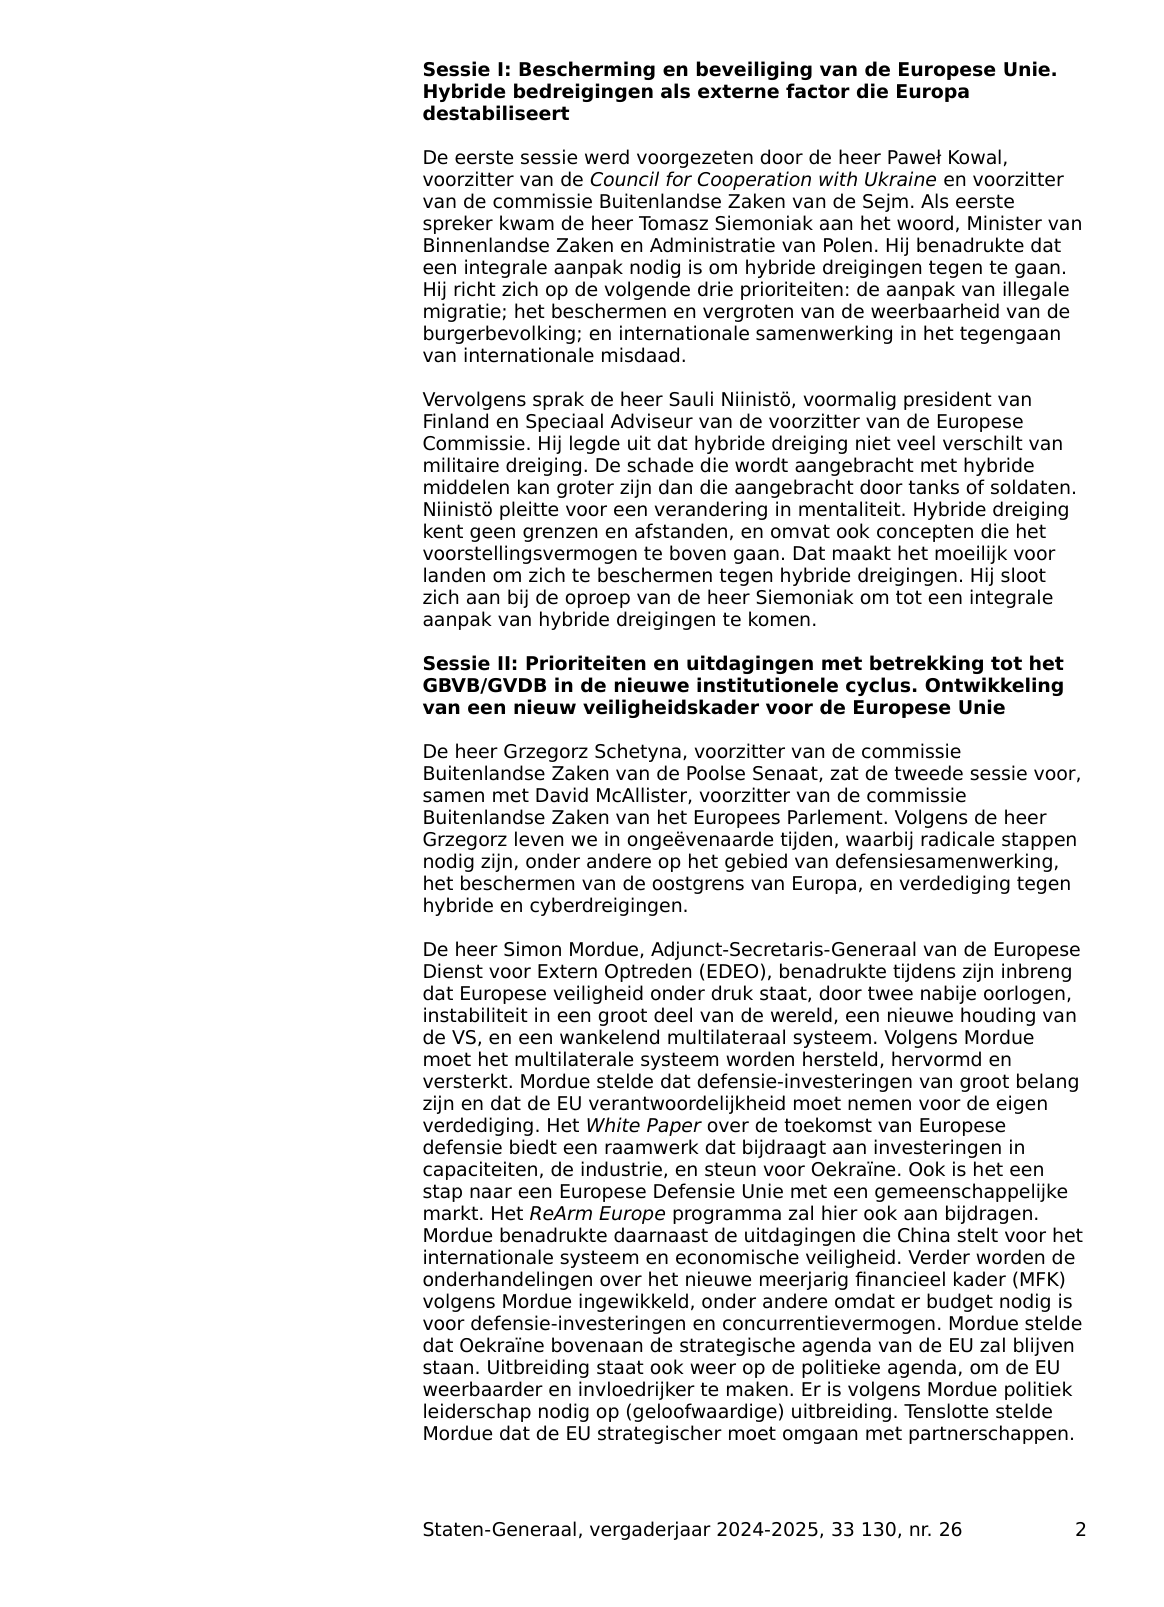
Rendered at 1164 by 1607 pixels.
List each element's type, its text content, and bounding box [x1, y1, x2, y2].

text Vervolgens sprak de heer Sauli Niinistö, voormalig president van Finland en Speciaal Adviseur van de voorzitter van de Europese Commissie. Hij legde uit dat hybride dreiging niet veel verschilt van militaire dreiging. De schade die wordt aangebracht met hybride middelen kan groter zijn dan die aangebracht door tanks of soldaten. Niinistö pleitte voor een verandering in mentaliteit. Hybride dreiging kent geen grenzen en afstanden, en omvat ook concepten die het voorstellingsvermogen te boven gaan. Dat maakt het moeilijk voor landen om zich te beschermen tegen hybride dreigingen. Hij sloot zich aan bij de oproep van de heer Siemoniak om tot een integrale aanpak van hybride dreigingen te komen. [422, 389, 1087, 631]
subtitle Sessie I: Bescherming en beveiliging van de Europese Unie. Hybride bedreigingen als externe factor die Europa destabiliseert [422, 59, 1087, 125]
text De eerste sessie werd voorgezeten door de heer Paweł Kowal, voorzitter van de Council for Cooperation with Ukraine en voorzitter van de commissie Buitenlandse Zaken van de Sejm. Als eerste spreker kwam de heer Tomasz Siemoniak aan het woord, Minister van Binnenlandse Zaken en Administratie van Polen. Hij benadrukte dat een integrale aanpak nodig is om hybride dreigingen tegen te gaan. Hij richt zich op de volgende drie prioriteiten: de aanpak van illegale migratie; het beschermen en vergroten van de weerbaarheid van de burgerbevolking; en internationale samenwerking in het tegengaan van internationale misdaad. [422, 147, 1087, 367]
subtitle Sessie II: Prioriteiten en uitdagingen met betrekking tot het GBVB/GVDB in de nieuwe institutionele cyclus. Ontwikkeling van een nieuw veiligheidskader voor de Europese Unie [422, 653, 1087, 719]
text De heer Simon Mordue, Adjunct-Secretaris-Generaal van de Europese Dienst voor Extern Optreden (EDEO), benadrukte tijdens zijn inbreng dat Europese veiligheid onder druk staat, door twee nabije oorlogen, instabiliteit in een groot deel van de wereld, een nieuwe houding van de VS, en een wankelend multilateraal systeem. Volgens Mordue moet het multilaterale systeem worden hersteld, hervormd en versterkt. Mordue stelde dat defensie-investeringen van groot belang zijn en dat de EU verantwoordelijkheid moet nemen voor de eigen verdediging. Het White Paper over de toekomst van Europese defensie biedt een raamwerk dat bijdraagt aan investeringen in capaciteiten, de industrie, en steun voor Oekraïne. Ook is het een stap naar een Europese Defensie Unie met een gemeenschappelijke markt. Het ReArm Europe programma zal hier ook aan bijdragen. Mordue benadrukte daarnaast de uitdagingen die China stelt voor het internationale systeem en economische veiligheid. Verder worden de onderhandelingen over het nieuwe meerjarig financieel kader (MFK) volgens Mordue ingewikkeld, onder andere omdat er budget nodig is voor defensie-investeringen en concurrentievermogen. Mordue stelde dat Oekraïne bovenaan de strategische agenda van de EU zal blijven staan. Uitbreiding staat ook weer op de politieke agenda, om de EU weerbaarder en invloedrijker te maken. Er is volgens Mordue politiek leiderschap nodig op (geloofwaardige) uitbreiding. Tenslotte stelde Mordue dat de EU strategischer moet omgaan met partnerschappen. [422, 939, 1087, 1445]
text De heer Grzegorz Schetyna, voorzitter van de commissie Buitenlandse Zaken van de Poolse Senaat, zat de tweede sessie voor, samen met David McAllister, voorzitter van de commissie Buitenlandse Zaken van het Europees Parlement. Volgens de heer Grzegorz leven we in ongeëvenaarde tijden, waarbij radicale stappen nodig zijn, onder andere op het gebied van defensiesamenwerking, het beschermen van de oostgrens van Europa, en verdediging tegen hybride en cyberdreigingen. [422, 741, 1087, 917]
